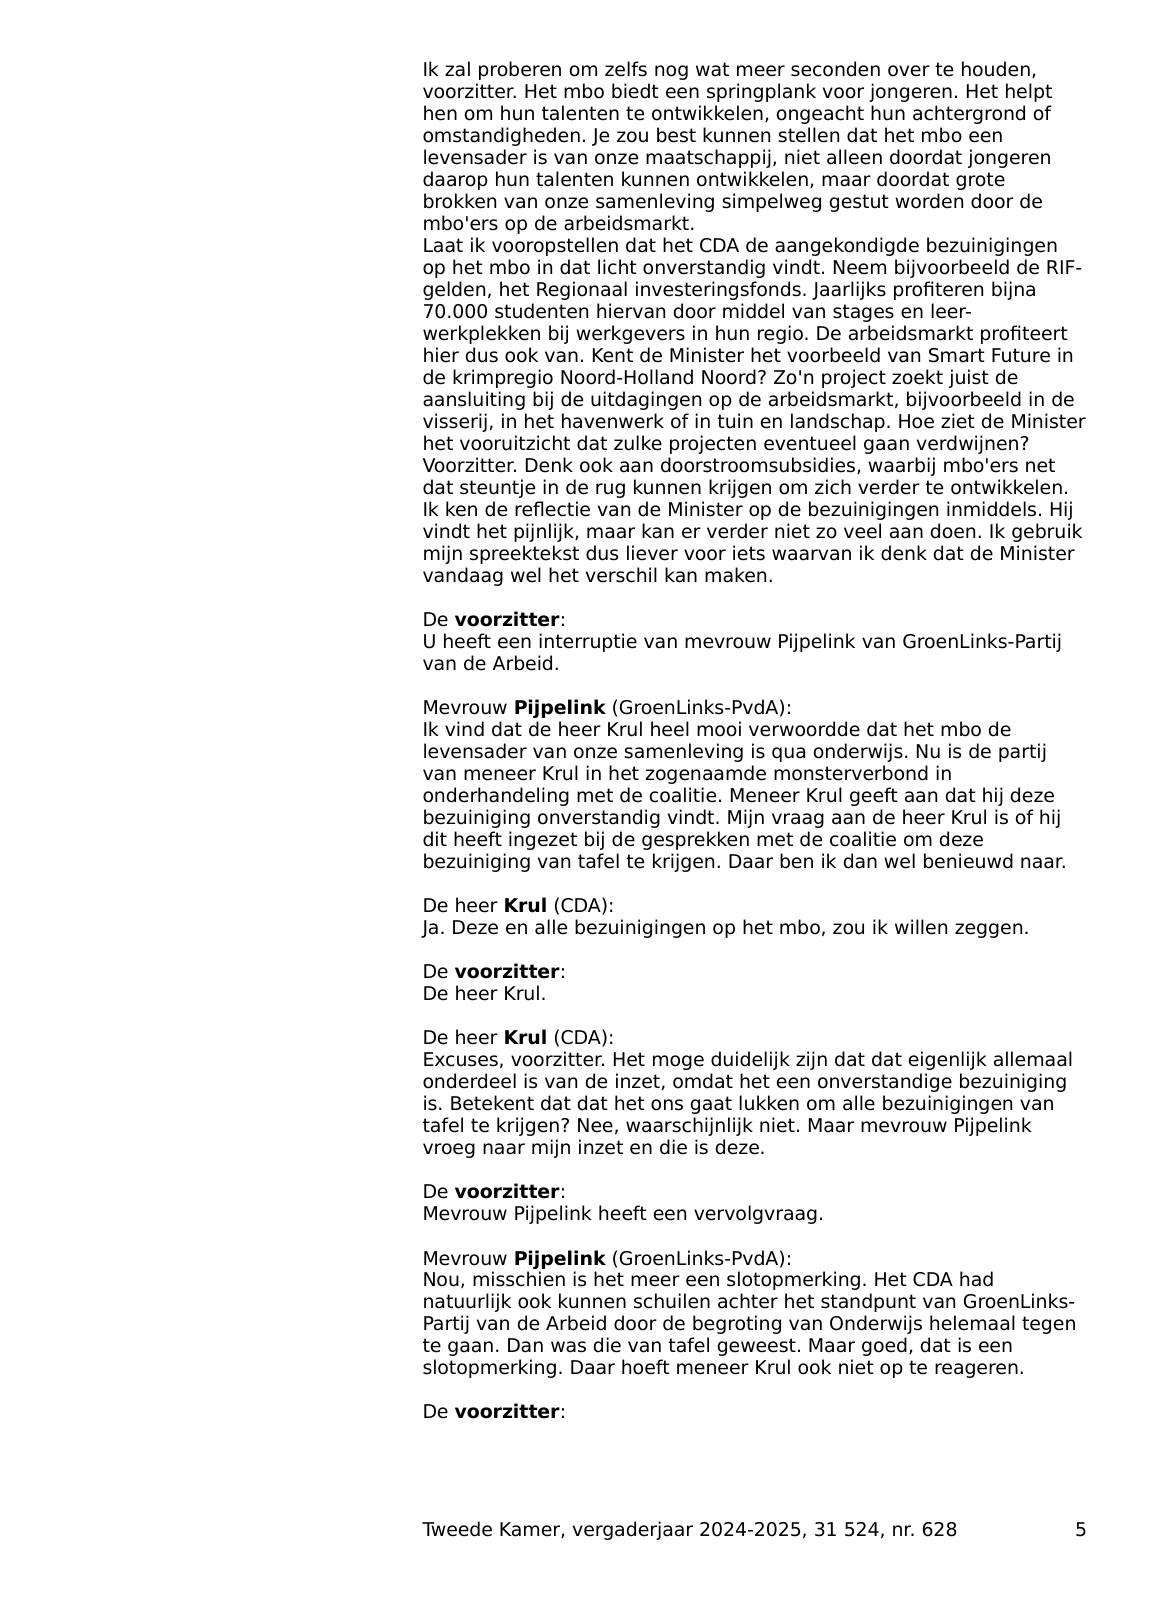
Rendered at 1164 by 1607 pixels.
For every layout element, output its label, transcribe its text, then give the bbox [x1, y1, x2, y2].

text De voorzitter: [422, 1181, 1087, 1203]
text Ja. Deze en alle bezuinigingen op het mbo, zou ik willen zeggen. [422, 917, 1087, 939]
text Laat ik vooropstellen dat het CDA de aangekondigde bezuinigingen op het mbo in dat licht onverstandig vindt. Neem bijvoorbeeld de RIF-gelden, het Regionaal investeringsfonds. Jaarlijks profiteren bijna 70.000 studenten hiervan door middel van stages en leer-werkplekken bij werkgevers in hun regio. De arbeidsmarkt profiteert hier dus ook van. Kent de Minister het voorbeeld van Smart Future in de krimpregio Noord-Holland Noord? Zo'n project zoekt juist de aansluiting bij de uitdagingen op de arbeidsmarkt, bijvoorbeeld in de visserij, in het havenwerk of in tuin en landschap. Hoe ziet de Minister het vooruitzicht dat zulke projecten eventueel gaan verdwijnen? [422, 235, 1087, 455]
text Mevrouw Pijpelink (GroenLinks-PvdA): [422, 697, 1087, 719]
text Mevrouw Pijpelink (GroenLinks-PvdA): [422, 1247, 1087, 1269]
text Mevrouw Pijpelink heeft een vervolgvraag. [422, 1203, 1087, 1225]
text Ik zal proberen om zelfs nog wat meer seconden over te houden, voorzitter. Het mbo biedt een springplank voor jongeren. Het helpt hen om hun talenten te ontwikkelen, ongeacht hun achtergrond of omstandigheden. Je zou best kunnen stellen dat het mbo een levensader is van onze maatschappij, niet alleen doordat jongeren daarop hun talenten kunnen ontwikkelen, maar doordat grote brokken van onze samenleving simpelweg gestut worden door de mbo'ers op de arbeidsmarkt. [422, 59, 1087, 235]
text Nou, misschien is het meer een slotopmerking. Het CDA had natuurlijk ook kunnen schuilen achter het standpunt van GroenLinks-Partij van de Arbeid door de begroting van Onderwijs helemaal tegen te gaan. Dan was die van tafel geweest. Maar goed, dat is een slotopmerking. Daar hoeft meneer Krul ook niet op te reageren. [422, 1269, 1087, 1379]
text De voorzitter: [422, 961, 1087, 983]
text Excuses, voorzitter. Het moge duidelijk zijn dat dat eigenlijk allemaal onderdeel is van de inzet, omdat het een onverstandige bezuiniging is. Betekent dat dat het ons gaat lukken om alle bezuinigingen van tafel te krijgen? Nee, waarschijnlijk niet. Maar mevrouw Pijpelink vroeg naar mijn inzet en die is deze. [422, 1049, 1087, 1159]
text De heer Krul (CDA): [422, 1027, 1087, 1049]
text Ik vind dat de heer Krul heel mooi verwoordde dat het mbo de levensader van onze samenleving is qua onderwijs. Nu is de partij van meneer Krul in het zogenaamde monsterverbond in onderhandeling met de coalitie. Meneer Krul geeft aan dat hij deze bezuiniging onverstandig vindt. Mijn vraag aan de heer Krul is of hij dit heeft ingezet bij de gesprekken met de coalitie om deze bezuiniging van tafel te krijgen. Daar ben ik dan wel benieuwd naar. [422, 719, 1087, 873]
text De voorzitter: [422, 1401, 1087, 1423]
text De heer Krul. [422, 983, 1087, 1005]
text De voorzitter: [422, 609, 1087, 631]
text Voorzitter. Denk ook aan doorstroomsubsidies, waarbij mbo'ers net dat steuntje in de rug kunnen krijgen om zich verder te ontwikkelen. Ik ken de reflectie van de Minister op de bezuinigingen inmiddels. Hij vindt het pijnlijk, maar kan er verder niet zo veel aan doen. Ik gebruik mijn spreektekst dus liever voor iets waarvan ik denk dat de Minister vandaag wel het verschil kan maken. [422, 455, 1087, 587]
text De heer Krul (CDA): [422, 895, 1087, 917]
text U heeft een interruptie van mevrouw Pijpelink van GroenLinks-Partij van de Arbeid. [422, 631, 1087, 675]
